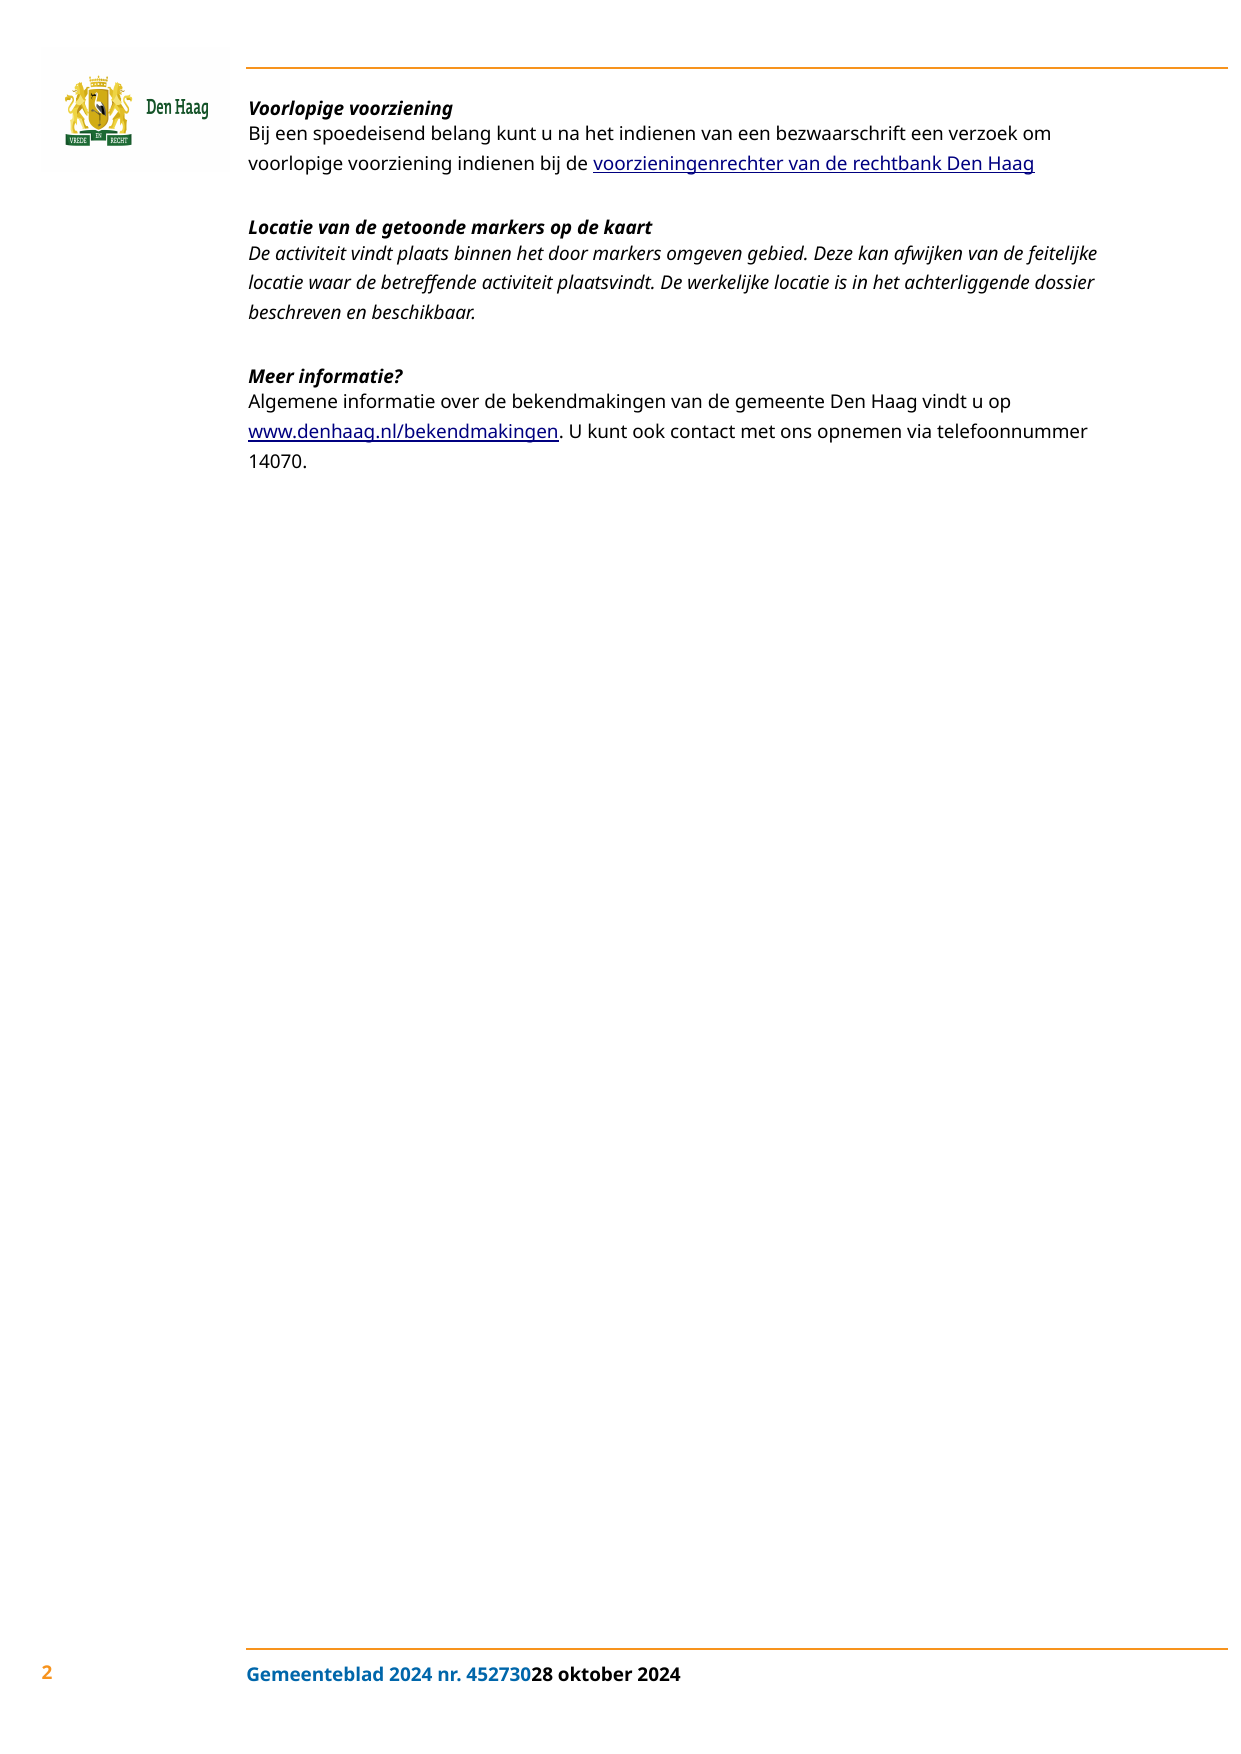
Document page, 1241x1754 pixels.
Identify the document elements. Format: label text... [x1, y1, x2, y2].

text De activiteit vindt plaats binnen het door markers omgeven gebied. Deze kan afwijken van de feitelijke locatie waar de betreffende activiteit plaatsvindt. De werkelijke locatie is in het achterliggende dossier beschreven en beschikbaar. [248, 240, 1152, 325]
text Algemene informatie over de bekendmakingen van de gemeente Den Haag vindt u op www.denhaag.nl/bekendmakingen. U kunt ook contact met ons opnemen via telefoonnummer 14070. [248, 389, 1152, 473]
picture [41, 47, 231, 172]
text Locatie van de getoonde markers op de kaart [248, 214, 1152, 240]
text Meer informatie? [248, 363, 1152, 389]
text Voorlopige voorziening [248, 95, 1152, 121]
text Bij een spoedeisend belang kunt u na het indienen van een bezwaarschrift een verzoek om voorlopige voorziening indienen bij de voorzieningenrechter van de rechtbank Den Haag [248, 121, 1152, 176]
